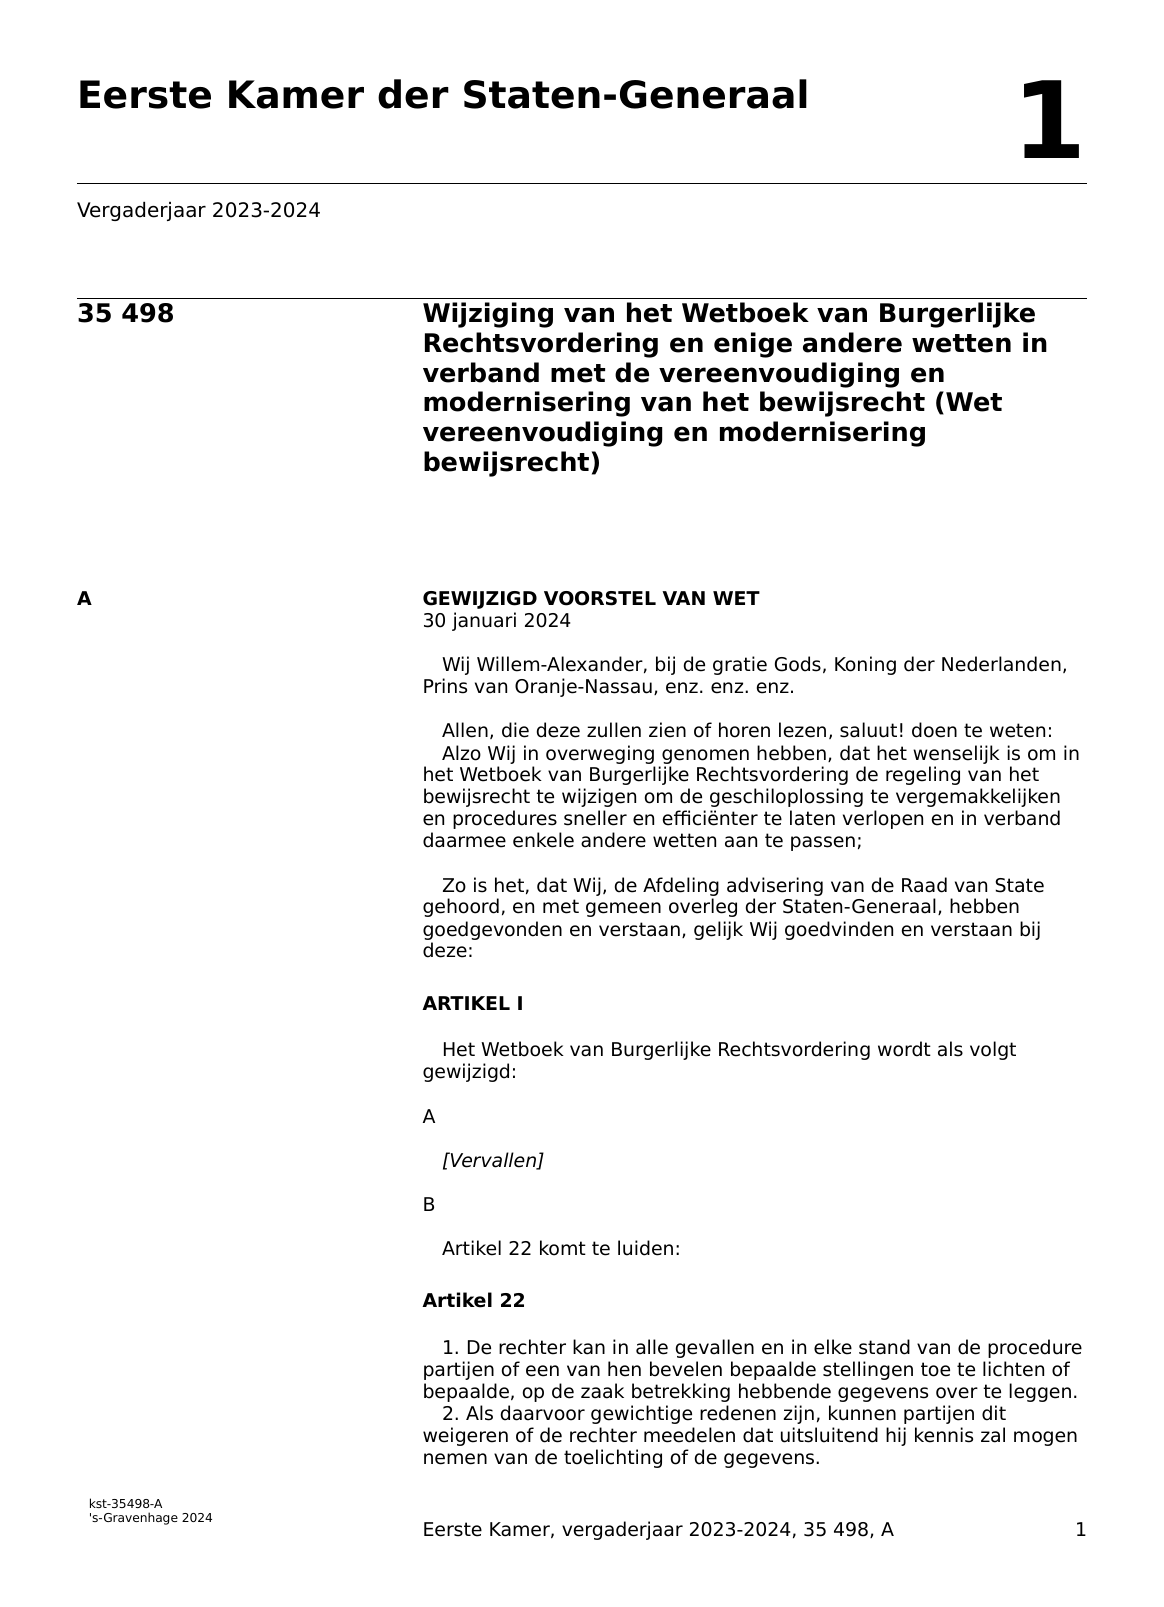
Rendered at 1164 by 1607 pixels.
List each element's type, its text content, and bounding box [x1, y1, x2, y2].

table_header 1 [886, 59, 1087, 183]
text Wij Willem-Alexander, bij de gratie Gods, Koning der Nederlanden, Prins van Oranje-Nassau, enz. enz. enz. [422, 654, 1087, 698]
text Het Wetboek van Burgerlijke Rechtsvordering wordt als volgt gewijzigd: [422, 1039, 1087, 1083]
table_cell Vergaderjaar 2023-2024 [77, 184, 1087, 298]
text A [422, 1106, 1087, 1127]
subtitle A GEWIJZIGD VOORSTEL VAN WET [77, 588, 1087, 610]
text 30 januari 2024 [422, 610, 1087, 632]
text 2. Als daarvoor gewichtige redenen zijn, kunnen partijen dit weigeren of de rechter meedelen dat uitsluitend hij kennis zal mogen nemen van de toelichting of de gegevens. [422, 1403, 1087, 1469]
table_header Eerste Kamer der Staten-Generaal [77, 59, 886, 183]
text [Vervallen] [422, 1150, 1087, 1172]
text Artikel 22 komt te luiden: [422, 1238, 1087, 1260]
text Allen, die deze zullen zien of horen lezen, saluut! doen te weten: [422, 720, 1087, 742]
subtitle Artikel 22 [422, 1290, 1087, 1312]
text Alzo Wij in overweging genomen hebben, dat het wenselijk is om in het Wetboek van Burgerlijke Rechtsvordering de regeling van het bewijsrecht te wijzigen om de geschiloplossing te vergemakkelijken en procedures sneller en efficiënter te laten verlopen en in verband daarmee enkele andere wetten aan te passen; [422, 742, 1087, 852]
text B [422, 1194, 1087, 1216]
text 's-Gravenhage 2024 [88, 1511, 323, 1525]
subtitle ARTIKEL I [422, 992, 1087, 1014]
text kst-35498-A [88, 1497, 323, 1511]
text Zo is het, dat Wij, de Afdeling advisering van de Raad van State gehoord, en met gemeen overleg der Staten-Generaal, hebben goedgevonden en verstaan, gelijk Wij goedvinden en verstaan bij deze: [422, 874, 1087, 962]
subtitle 35 498 Wijziging van het Wetboek van Burgerlijke Rechtsvordering en enige andere wetten in verband met de vereenvoudiging en modernisering van het bewijsrecht (Wet vereenvoudiging en modernisering bewijsrecht) [77, 299, 1087, 477]
text 1. De rechter kan in alle gevallen en in elke stand van de procedure partijen of een van hen bevelen bepaalde stellingen toe te lichten of bepaalde, op de zaak betrekking hebbende gegevens over te leggen. [422, 1337, 1087, 1403]
